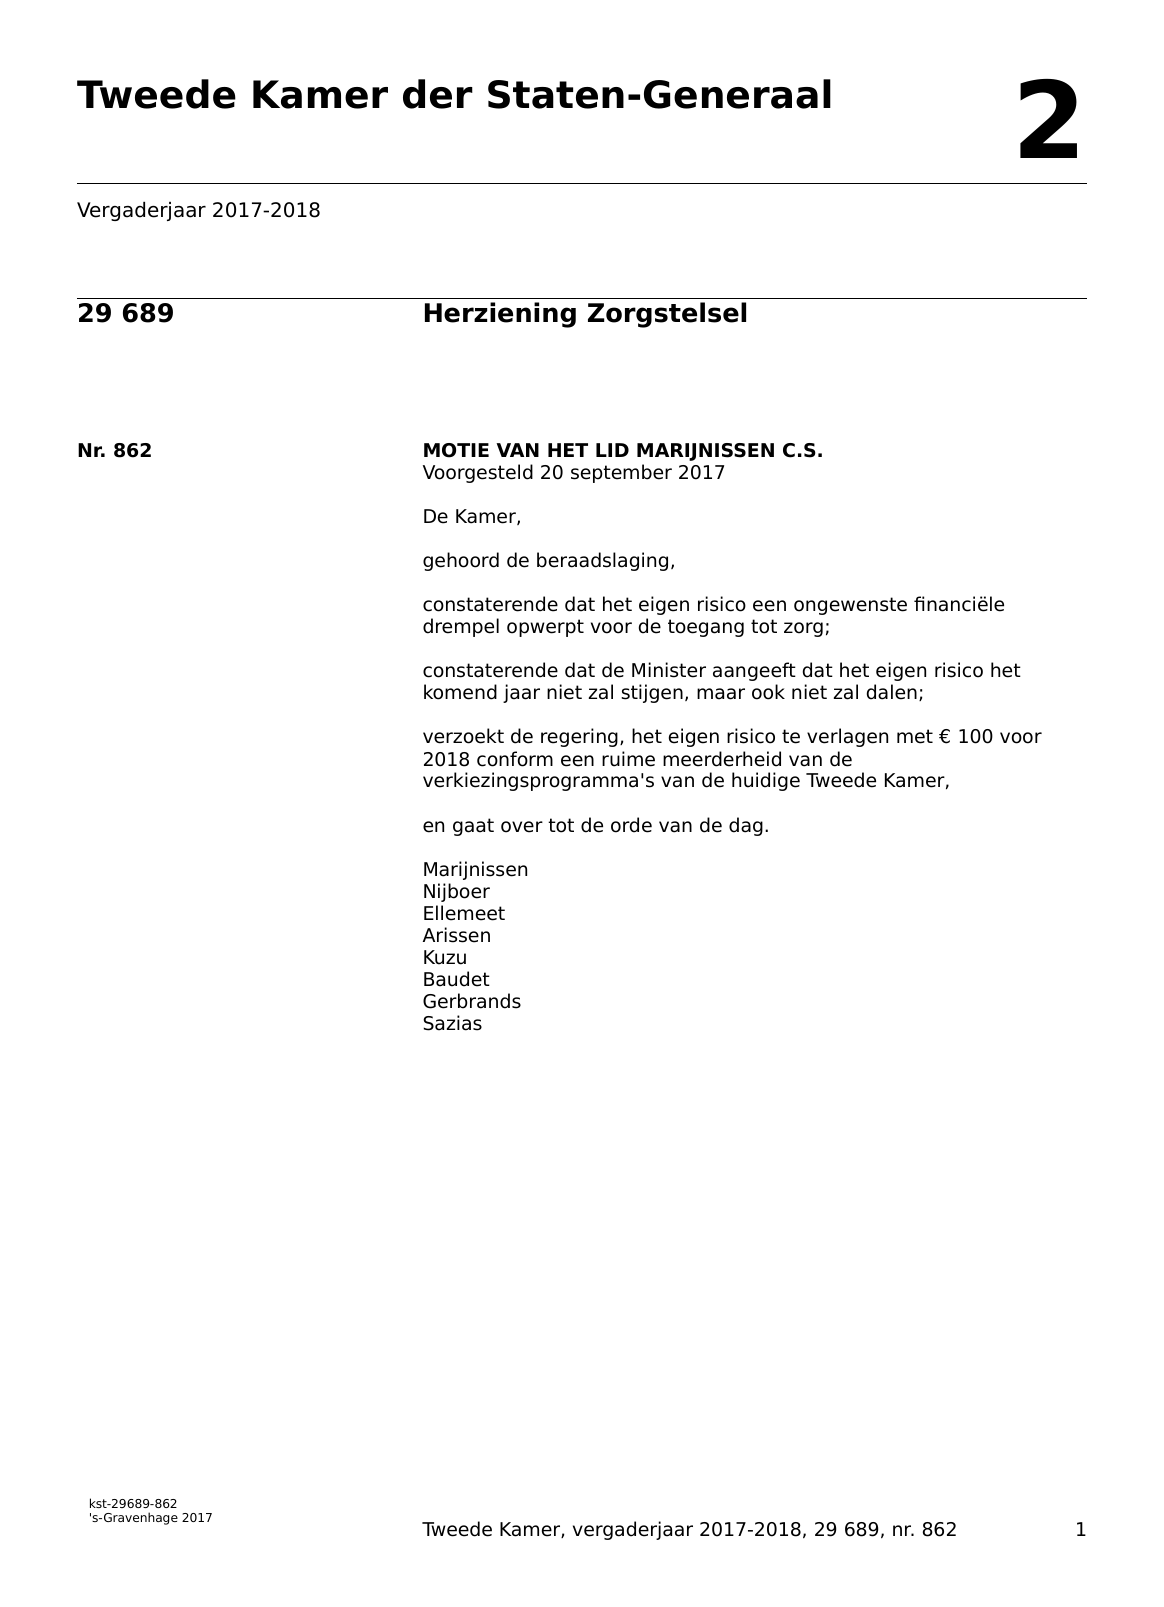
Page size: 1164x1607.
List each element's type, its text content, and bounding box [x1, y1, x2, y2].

text Arissen [422, 925, 1087, 947]
text gehoord de beraadslaging, [422, 550, 1087, 572]
text Ellemeet [422, 903, 1087, 925]
table_header Tweede Kamer der Staten-Generaal [77, 59, 886, 183]
text Baudet [422, 969, 1087, 991]
text en gaat over tot de orde van de dag. [422, 814, 1087, 837]
text Kuzu [422, 947, 1087, 969]
subtitle 29 689 Herziening Zorgstelsel [77, 299, 1087, 329]
text kst-29689-862 [88, 1497, 323, 1511]
text verzoekt de regering, het eigen risico te verlagen met € 100 voor 2018 conform een ruime meerderheid van de verkiezingsprogramma's van de huidige Tweede Kamer, [422, 726, 1087, 792]
text Nijboer [422, 881, 1087, 903]
text Marijnissen [422, 859, 1087, 881]
table_header 2 [886, 59, 1087, 183]
text Sazias [422, 1013, 1087, 1034]
text constaterende dat het eigen risico een ongewenste financiële drempel opwerpt voor de toegang tot zorg; [422, 594, 1087, 638]
table_cell Vergaderjaar 2017-2018 [77, 184, 1087, 298]
text Gerbrands [422, 991, 1087, 1013]
text Voorgesteld 20 september 2017 [422, 462, 1087, 484]
text 's-Gravenhage 2017 [88, 1511, 323, 1525]
text De Kamer, [422, 506, 1087, 528]
text constaterende dat de Minister aangeeft dat het eigen risico het komend jaar niet zal stijgen, maar ook niet zal dalen; [422, 660, 1087, 704]
subtitle Nr. 862 MOTIE VAN HET LID MARIJNISSEN C.S. [77, 440, 1087, 462]
